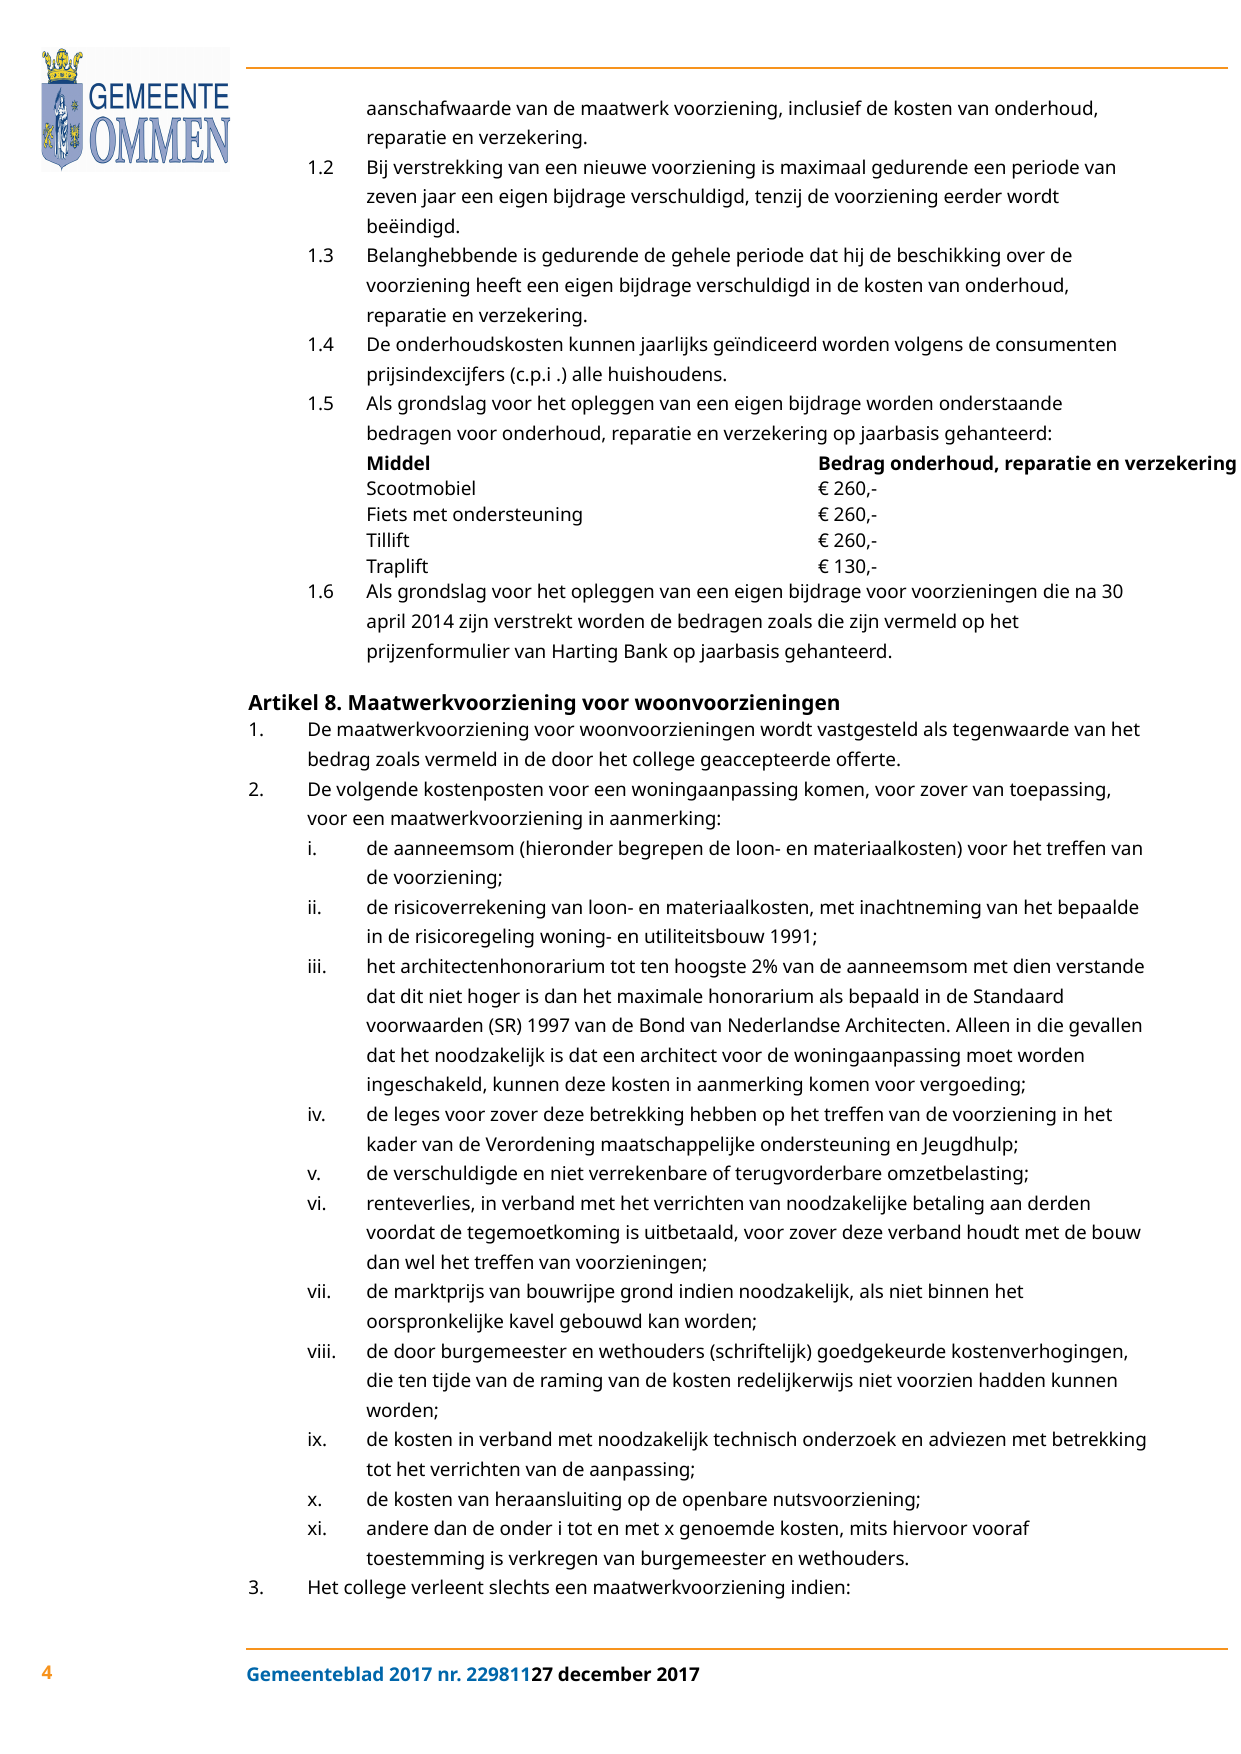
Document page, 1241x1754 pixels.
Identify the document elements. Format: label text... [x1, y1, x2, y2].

table_header Middel [366, 450, 818, 476]
table_cell € 130,- [818, 553, 1240, 578]
list de verschuldigde en niet verrekenbare of terugvorderbare omzetbelasting; [307, 1160, 1152, 1186]
list de leges voor zover deze betrekking hebben op het treffen van de voorziening in het kader van de Verordening maatschappelijke ondersteuning en Jeugdhulp; [307, 1101, 1152, 1157]
table_cell Scootmobiel [366, 476, 818, 501]
picture [41, 47, 231, 172]
list Het college verleent slechts een maatwerkvoorziening indien: [248, 1574, 1152, 1600]
list de kosten van heraansluiting op de openbare nutsvoorziening; [307, 1486, 1152, 1512]
list andere dan de onder i tot en met x genoemde kosten, mits hiervoor vooraf toestemming is verkregen van burgemeester en wethouders. [307, 1515, 1152, 1571]
list Als grondslag voor het opleggen van een eigen bijdrage worden onderstaande bedragen voor onderhoud, reparatie en verzekering op jaarbasis gehanteerd: [307, 391, 1152, 446]
list de door burgemeester en wethouders (schriftelijk) goedgekeurde kostenverhogingen, die ten tijde van de raming van de kosten redelijkerwijs niet voorzien hadden kunnen worden; [307, 1338, 1152, 1423]
list De maatwerkvoorziening voor woonvoorzieningen wordt vastgesteld als tegenwaarde van het bedrag zoals vermeld in de door het college geaccepteerde offerte. [248, 717, 1152, 772]
list Belanghebbende is gedurende de gehele periode dat hij de beschikking over de voorziening heeft een eigen bijdrage verschuldigd in de kosten van onderhoud, reparatie en verzekering. [307, 243, 1152, 328]
table_cell € 260,- [818, 476, 1240, 501]
list Als grondslag voor het opleggen van een eigen bijdrage voor voorzieningen die na 30 april 2014 zijn verstrekt worden de bedragen zoals die zijn vermeld op het prijzenformulier van Harting Bank op jaarbasis gehanteerd. [307, 579, 1152, 663]
list Bij verstrekking van een nieuwe voorziening is maximaal gedurende een periode van zeven jaar een eigen bijdrage verschuldigd, tenzij de voorziening eerder wordt beëindigd. [307, 154, 1152, 239]
list aanschafwaarde van de maatwerk voorziening, inclusief de kosten van onderhoud, reparatie en verzekering. [307, 95, 1152, 150]
list het architectenhonorarium tot ten hoogste 2% van de aanneemsom met dien verstande dat dit niet hoger is dan het maximale honorarium als bepaald in de Standaard voorwaarden (SR) 1997 van de Bond van Nederlandse Architecten. Alleen in die gevallen dat het noodzakelijk is dat een architect voor de woningaanpassing moet worden ingeschakeld, kunnen deze kosten in aanmerking komen voor vergoeding; [307, 953, 1152, 1097]
table_cell Fiets met ondersteuning [366, 501, 818, 527]
table_cell Tillift [366, 527, 818, 553]
text Artikel 8. Maatwerkvoorziening voor woonvoorzieningen [248, 688, 1152, 717]
list de risicoverrekening van loon- en materiaalkosten, met inachtneming van het bepaalde in de risicoregeling woning- en utiliteitsbouw 1991; [307, 894, 1152, 949]
list de aanneemsom (hieronder begrepen de loon- en materiaalkosten) voor het treffen van de voorziening; [307, 835, 1152, 890]
list De onderhoudskosten kunnen jaarlijks geïndiceerd worden volgens de consumenten prijsindexcijfers (c.p.i .) alle huishoudens. [307, 331, 1152, 387]
table_cell Traplift [366, 553, 818, 578]
table_cell € 260,- [818, 501, 1240, 527]
list De volgende kostenposten voor een woningaanpassing komen, voor zover van toepassing, voor een maatwerkvoorziening in aanmerking: [248, 776, 1152, 831]
table_header Bedrag onderhoud, reparatie en verzekering [818, 450, 1240, 476]
list de marktprijs van bouwrijpe grond indien noodzakelijk, als niet binnen het oorspronkelijke kavel gebouwd kan worden; [307, 1279, 1152, 1334]
list renteverlies, in verband met het verrichten van noodzakelijke betaling aan derden voordat de tegemoetkoming is uitbetaald, voor zover deze verband houdt met de bouw dan wel het treffen van voorzieningen; [307, 1190, 1152, 1275]
table_cell € 260,- [818, 527, 1240, 553]
list de kosten in verband met noodzakelijk technisch onderzoek en adviezen met betrekking tot het verrichten van de aanpassing; [307, 1427, 1152, 1482]
